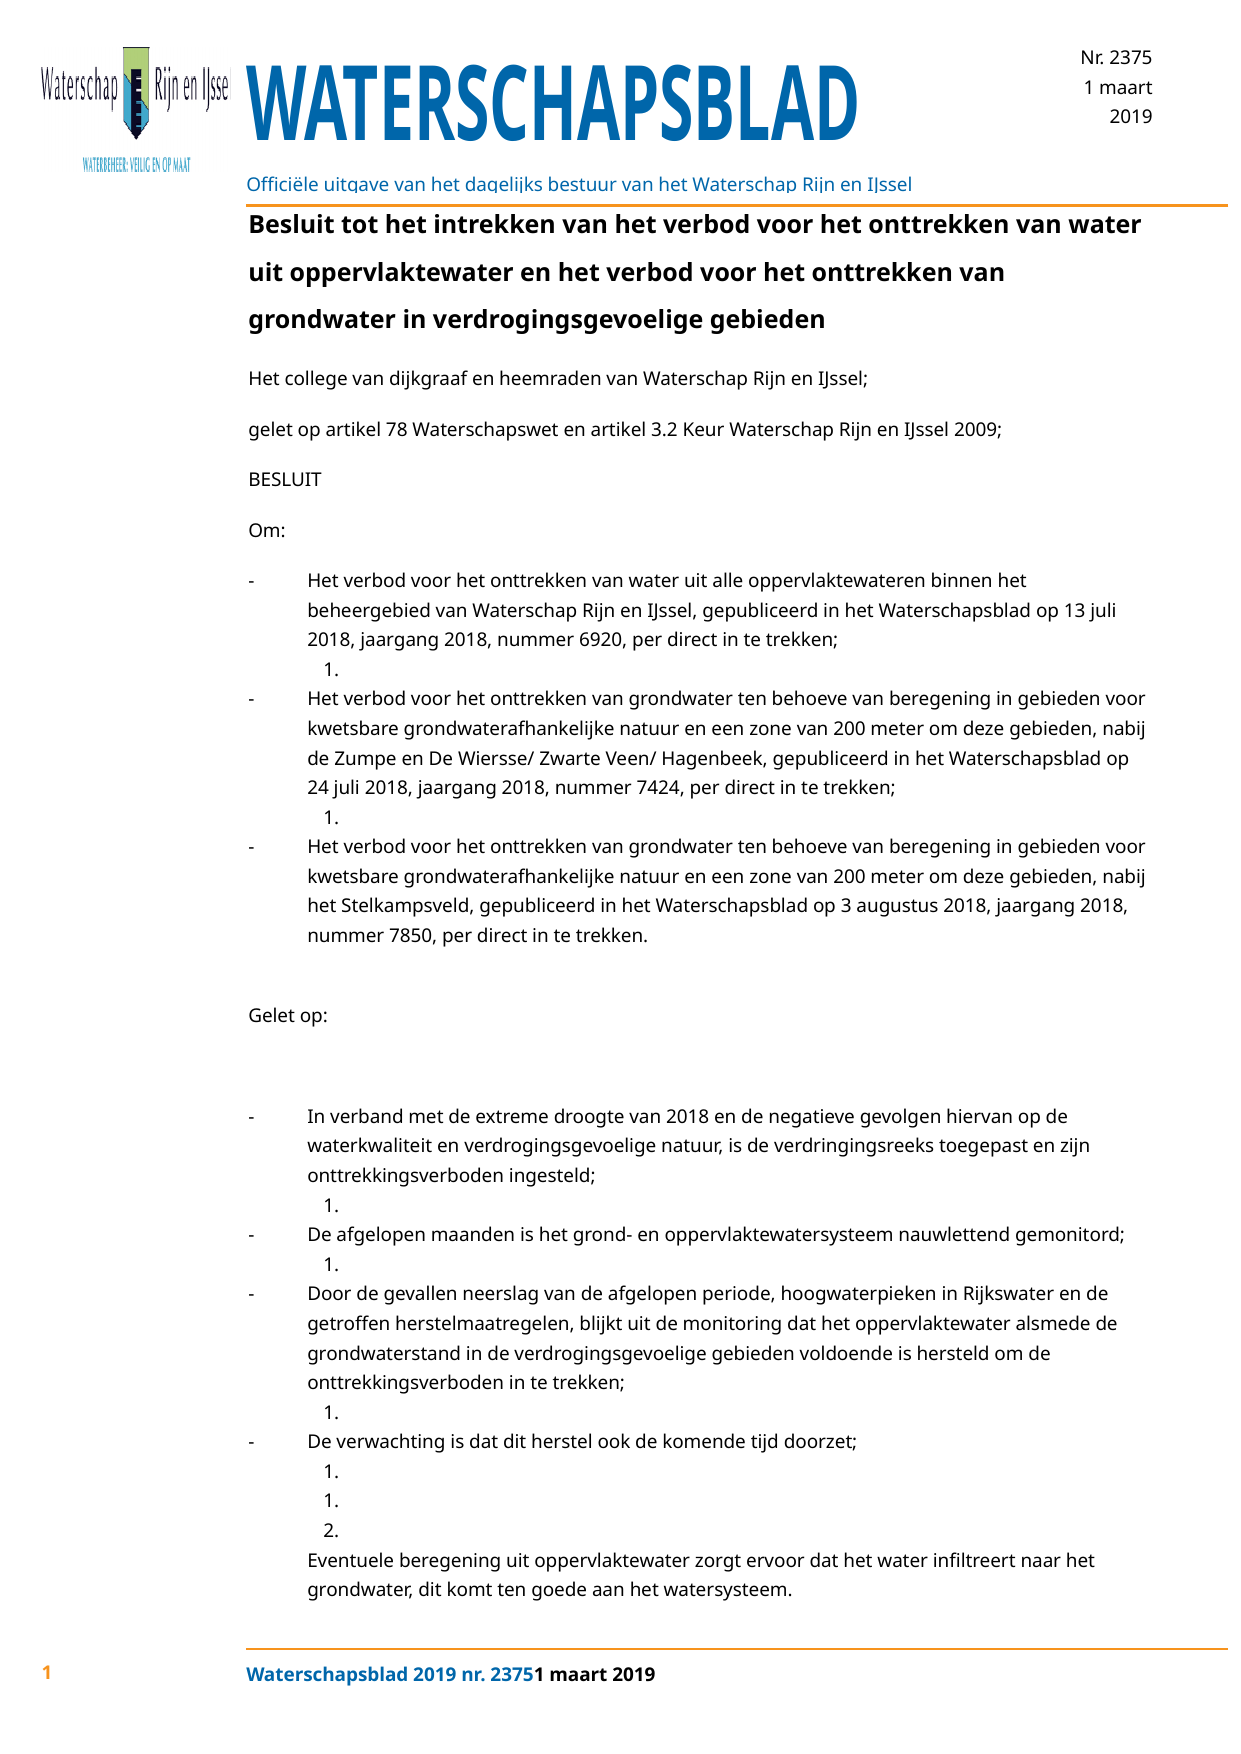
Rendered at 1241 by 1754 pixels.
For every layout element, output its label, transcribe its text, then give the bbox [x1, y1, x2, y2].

list Het verbod voor het onttrekken van grondwater ten behoeve van beregening in gebieden voor kwetsbare grondwaterafhankelijke natuur en een zone van 200 meter om deze gebieden, nabij de Zumpe en De Wiersse/ Zwarte Veen/ Hagenbeek, gepubliceerd in het Waterschapsblad op 24 juli 2018, jaargang 2018, nummer 7424, per direct in te trekken; [248, 686, 1152, 800]
text Om: [248, 517, 1152, 542]
text Besluit tot het intrekken van het verbod voor het onttrekken van water uit oppervlaktewater en het verbod voor het onttrekken van grondwater in verdrogingsgevoelige gebieden [248, 207, 1152, 336]
list Eventuele beregening uit oppervlaktewater zorgt ervoor dat het water infiltreert naar het grondwater, dit komt ten goede aan het watersysteem. [248, 1547, 1152, 1602]
list In verband met de extreme droogte van 2018 en de negatieve gevolgen hiervan op de waterkwaliteit en verdrogingsgevoelige natuur, is de verdringingsreeks toegepast en zijn onttrekkingsverboden ingesteld; [248, 1103, 1152, 1188]
text gelet op artikel 78 Waterschapswet en artikel 3.2 Keur Waterschap Rijn en IJssel 2009; [248, 416, 1152, 442]
list Het verbod voor het onttrekken van water uit alle oppervlaktewateren binnen het beheergebied van Waterschap Rijn en IJssel, gepubliceerd in het Waterschapsblad op 13 juli 2018, jaargang 2018, nummer 6920, per direct in te trekken; [248, 567, 1152, 652]
picture [41, 47, 231, 172]
list Het verbod voor het onttrekken van grondwater ten behoeve van beregening in gebieden voor kwetsbare grondwaterafhankelijke natuur en een zone van 200 meter om deze gebieden, nabij het Stelkampsveld, gepubliceerd in het Waterschapsblad op 3 augustus 2018, jaargang 2018, nummer 7850, per direct in te trekken. [248, 833, 1152, 948]
text Gelet op: [248, 1002, 1152, 1028]
text Het college van dijkgraaf en heemraden van Waterschap Rijn en IJssel; [248, 366, 1152, 391]
text BESLUIT [248, 466, 1152, 492]
list De afgelopen maanden is het grond- en oppervlaktewatersysteem nauwlettend gemonitord; [248, 1221, 1152, 1247]
list De verwachting is dat dit herstel ook de komende tijd doorzet; [248, 1428, 1152, 1454]
list Door de gevallen neerslag van de afgelopen periode, hoogwaterpieken in Rijkswater en de getroffen herstelmaatregelen, blijkt uit de monitoring dat het oppervlaktewater alsmede de grondwaterstand in de verdrogingsgevoelige gebieden voldoende is hersteld om de onttrekkingsverboden in te trekken; [248, 1281, 1152, 1395]
